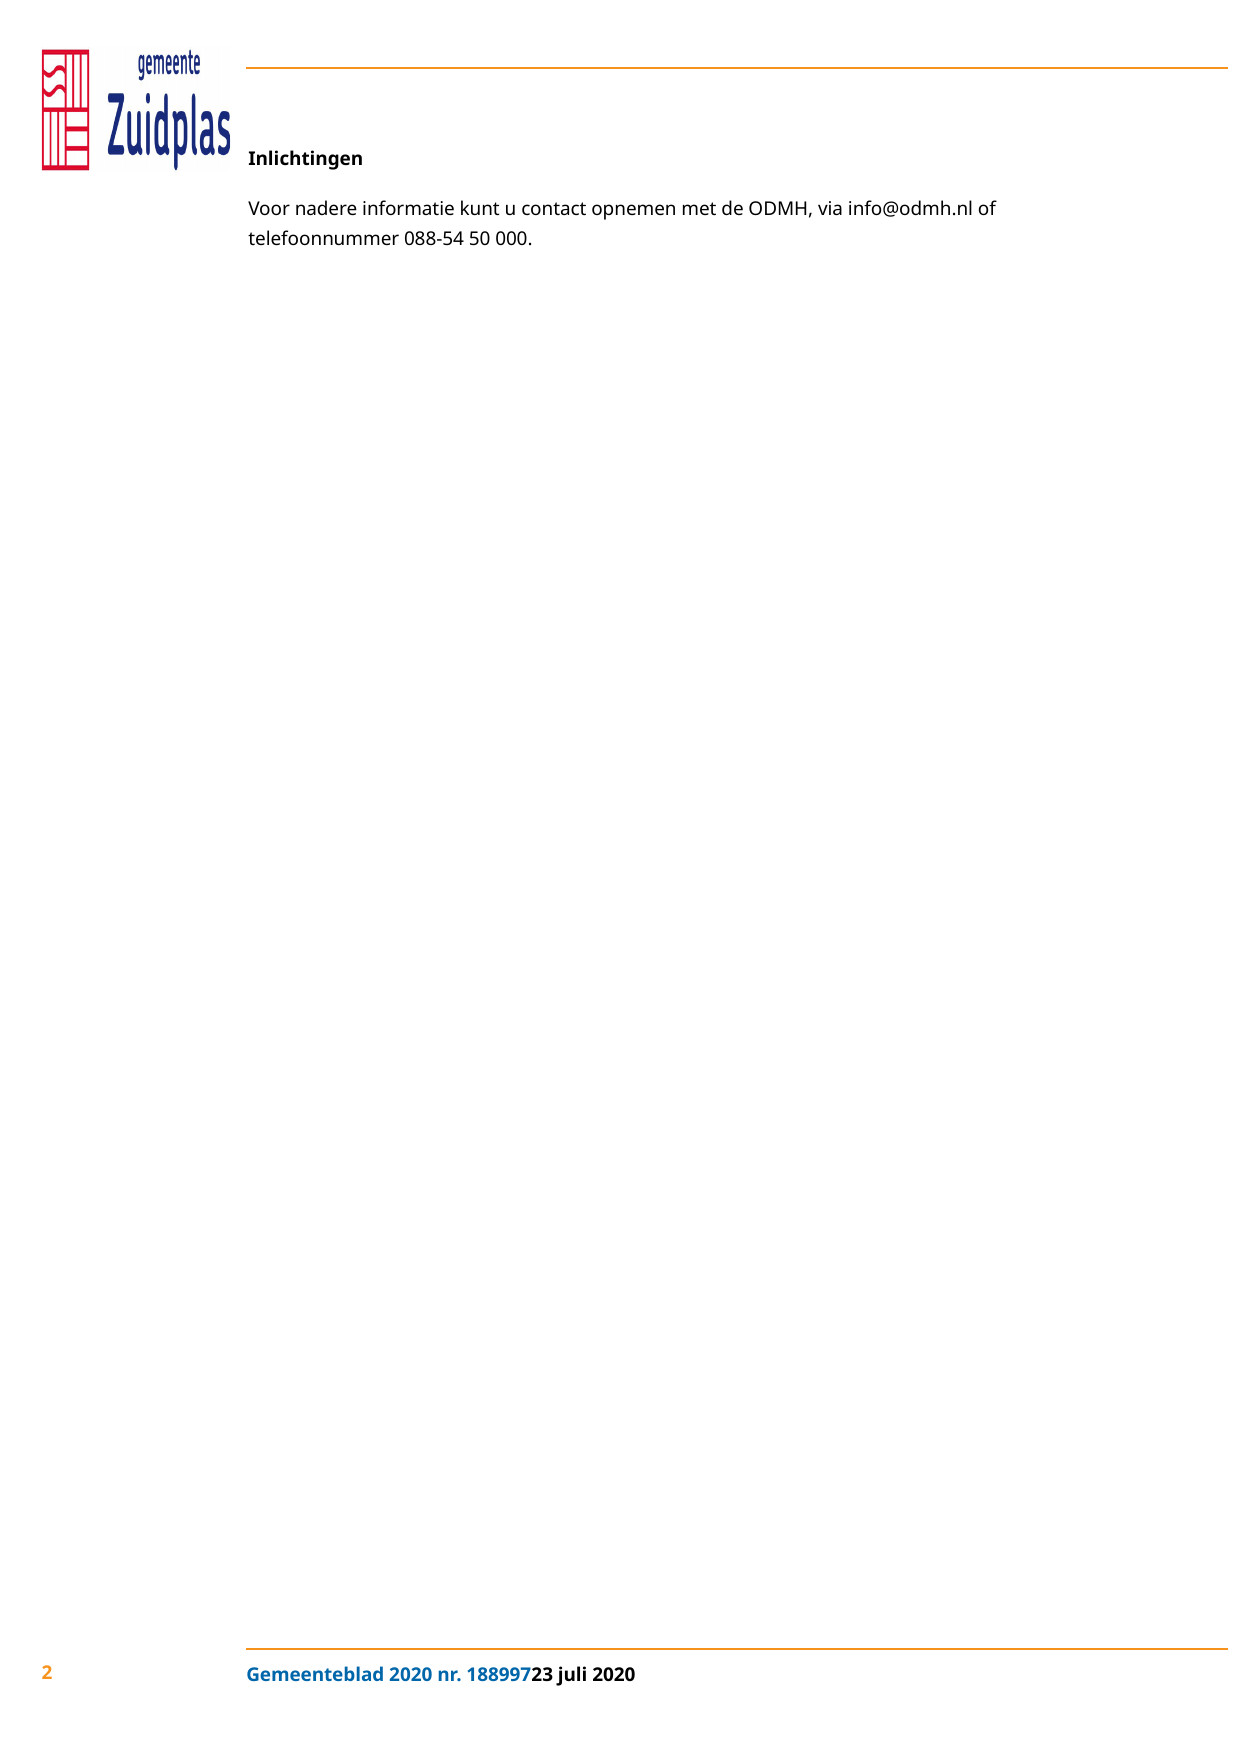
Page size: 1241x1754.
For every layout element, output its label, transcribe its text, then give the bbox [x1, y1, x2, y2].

text Voor nadere informatie kunt u contact opnemen met de ODMH, via info@odmh.nl of telefoonnummer 088-54 50 000. [248, 196, 1152, 251]
picture [41, 47, 231, 172]
text Inlichtingen [248, 145, 1152, 171]
